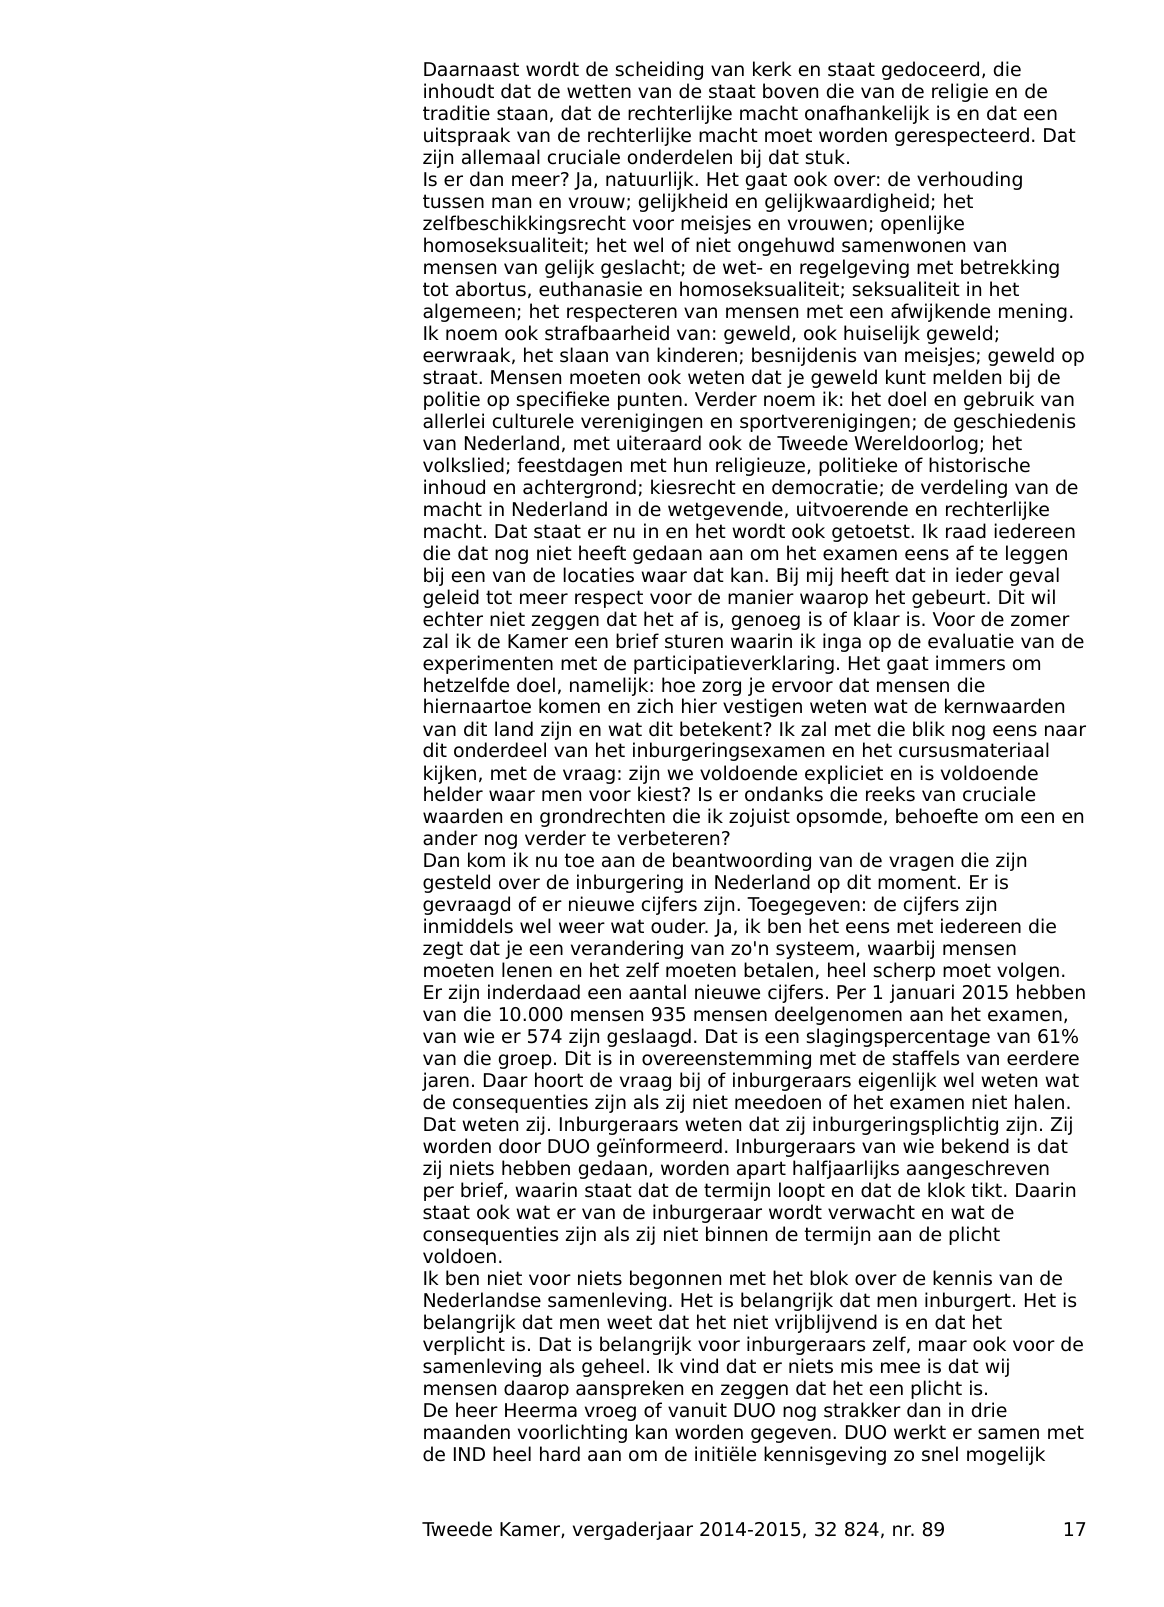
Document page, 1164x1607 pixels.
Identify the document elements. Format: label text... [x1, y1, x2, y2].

text Dan kom ik nu toe aan de beantwoording van de vragen die zijn gesteld over de inburgering in Nederland op dit moment. Er is gevraagd of er nieuwe cijfers zijn. Toegegeven: de cijfers zijn inmiddels wel weer wat ouder. Ja, ik ben het eens met iedereen die zegt dat je een verandering van zo'n systeem, waarbij mensen moeten lenen en het zelf moeten betalen, heel scherp moet volgen. Er zijn inderdaad een aantal nieuwe cijfers. Per 1 januari 2015 hebben van die 10.000 mensen 935 mensen deelgenomen aan het examen, van wie er 574 zijn geslaagd. Dat is een slagingspercentage van 61% van die groep. Dit is in overeenstemming met de staffels van eerdere jaren. Daar hoort de vraag bij of inburgeraars eigenlijk wel weten wat de consequenties zijn als zij niet meedoen of het examen niet halen. Dat weten zij. Inburgeraars weten dat zij inburgeringsplichtig zijn. Zij worden door DUO geïnformeerd. Inburgeraars van wie bekend is dat zij niets hebben gedaan, worden apart halfjaarlijks aangeschreven per brief, waarin staat dat de termijn loopt en dat de klok tikt. Daarin staat ook wat er van de inburgeraar wordt verwacht en wat de consequenties zijn als zij niet binnen de termijn aan de plicht voldoen. [422, 850, 1087, 1268]
text Daarnaast wordt de scheiding van kerk en staat gedoceerd, die inhoudt dat de wetten van de staat boven die van de religie en de traditie staan, dat de rechterlijke macht onafhankelijk is en dat een uitspraak van de rechterlijke macht moet worden gerespecteerd. Dat zijn allemaal cruciale onderdelen bij dat stuk. [422, 59, 1087, 169]
text De heer Heerma vroeg of vanuit DUO nog strakker dan in drie maanden voorlichting kan worden gegeven. DUO werkt er samen met de IND heel hard aan om de initiële kennisgeving zo snel mogelijk [422, 1400, 1087, 1466]
text Ik ben niet voor niets begonnen met het blok over de kennis van de Nederlandse samenleving. Het is belangrijk dat men inburgert. Het is belangrijk dat men weet dat het niet vrijblijvend is en dat het verplicht is. Dat is belangrijk voor inburgeraars zelf, maar ook voor de samenleving als geheel. Ik vind dat er niets mis mee is dat wij mensen daarop aanspreken en zeggen dat het een plicht is. [422, 1268, 1087, 1400]
text Is er dan meer? Ja, natuurlijk. Het gaat ook over: de verhouding tussen man en vrouw; gelijkheid en gelijkwaardigheid; het zelfbeschikkingsrecht voor meisjes en vrouwen; openlijke homoseksualiteit; het wel of niet ongehuwd samenwonen van mensen van gelijk geslacht; de wet- en regelgeving met betrekking tot abortus, euthanasie en homoseksualiteit; seksualiteit in het algemeen; het respecteren van mensen met een afwijkende mening. Ik noem ook strafbaarheid van: geweld, ook huiselijk geweld; eerwraak, het slaan van kinderen; besnijdenis van meisjes; geweld op straat. Mensen moeten ook weten dat je geweld kunt melden bij de politie op specifieke punten. Verder noem ik: het doel en gebruik van allerlei culturele verenigingen en sportverenigingen; de geschiedenis van Nederland, met uiteraard ook de Tweede Wereldoorlog; het volkslied; feestdagen met hun religieuze, politieke of historische inhoud en achtergrond; kiesrecht en democratie; de verdeling van de macht in Nederland in de wetgevende, uitvoerende en rechterlijke macht. Dat staat er nu in en het wordt ook getoetst. Ik raad iedereen die dat nog niet heeft gedaan aan om het examen eens af te leggen bij een van de locaties waar dat kan. Bij mij heeft dat in ieder geval geleid tot meer respect voor de manier waarop het gebeurt. Dit wil echter niet zeggen dat het af is, genoeg is of klaar is. Voor de zomer zal ik de Kamer een brief sturen waarin ik inga op de evaluatie van de experimenten met de participatieverklaring. Het gaat immers om hetzelfde doel, namelijk: hoe zorg je ervoor dat mensen die hiernaartoe komen en zich hier vestigen weten wat de kernwaarden van dit land zijn en wat dit betekent? Ik zal met die blik nog eens naar dit onderdeel van het inburgeringsexamen en het cursusmateriaal kijken, met de vraag: zijn we voldoende expliciet en is voldoende helder waar men voor kiest? Is er ondanks die reeks van cruciale waarden en grondrechten die ik zojuist opsomde, behoefte om een en ander nog verder te verbeteren? [422, 169, 1087, 850]
